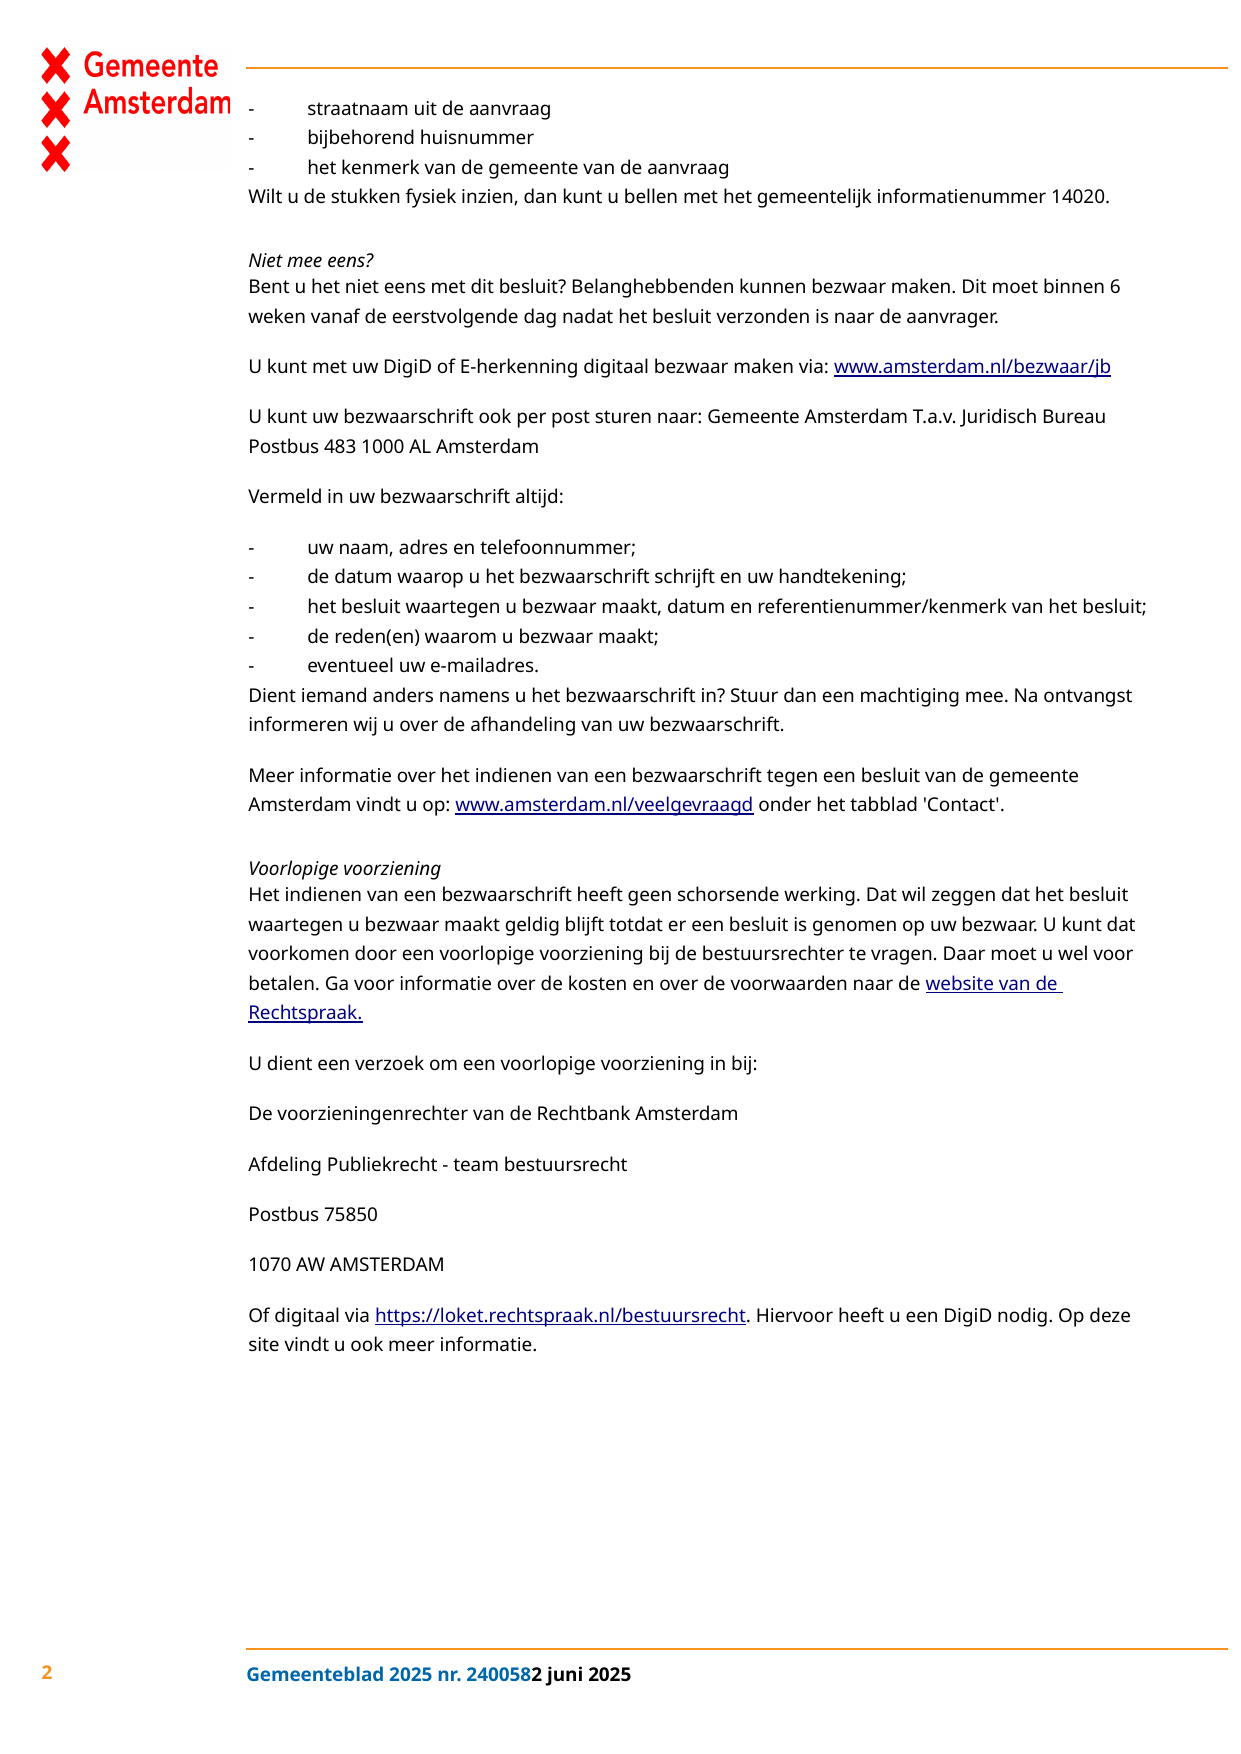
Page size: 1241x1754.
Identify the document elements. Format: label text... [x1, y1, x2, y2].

text U kunt met uw DigiD of E-herkenning digitaal bezwaar maken via: www.amsterdam.nl/bezwaar/jb [248, 353, 1152, 379]
list het kenmerk van de gemeente van de aanvraag [248, 154, 1152, 180]
list eventueel uw e-mailadres. [248, 652, 1152, 678]
text Postbus 75850 [248, 1201, 1152, 1227]
text Meer informatie over het indienen van een bezwaarschrift tegen een besluit van de gemeente Amsterdam vindt u op: www.amsterdam.nl/veelgevraagd onder het tabblad 'Contact'. [248, 762, 1152, 817]
text Het indienen van een bezwaarschrift heeft geen schorsende werking. Dat wil zeggen dat het besluit waartegen u bezwaar maakt geldig blijft totdat er een besluit is genomen op uw bezwaar. U kunt dat voorkomen door een voorlopige voorziening bij de bestuursrechter te vragen. Daar moet u wel voor betalen. Ga voor informatie over de kosten en over de voorwaarden naar de website van de Rechtspraak. [248, 881, 1152, 1025]
list de datum waarop u het bezwaarschrift schrijft en uw handtekening; [248, 564, 1152, 589]
text Niet mee eens? [248, 247, 1152, 273]
text Voorlopige voorziening [248, 856, 1152, 881]
text Afdeling Publiekrecht - team bestuursrecht [248, 1151, 1152, 1177]
list het besluit waartegen u bezwaar maakt, datum en referentienummer/kenmerk van het besluit; [248, 593, 1152, 619]
text Dient iemand anders namens u het bezwaarschrift in? Stuur dan een machtiging mee. Na ontvangst informeren wij u over de afhandeling van uw bezwaarschrift. [248, 682, 1152, 737]
text U kunt uw bezwaarschrift ook per post sturen naar: Gemeente Amsterdam T.a.v. Juridisch Bureau Postbus 483 1000 AL Amsterdam [248, 404, 1152, 459]
text 1070 AW AMSTERDAM [248, 1252, 1152, 1277]
list bijbehorend huisnummer [248, 124, 1152, 150]
list de reden(en) waarom u bezwaar maakt; [248, 623, 1152, 648]
list straatnaam uit de aanvraag [248, 95, 1152, 121]
text De voorzieningenrechter van de Rechtbank Amsterdam [248, 1100, 1152, 1126]
text Bent u het niet eens met dit besluit? Belanghebbenden kunnen bezwaar maken. Dit moet binnen 6 weken vanaf de eerstvolgende dag nadat het besluit verzonden is naar de aanvrager. [248, 273, 1152, 328]
text U dient een verzoek om een voorlopige voorziening in bij: [248, 1050, 1152, 1076]
text Of digitaal via https://loket.rechtspraak.nl/bestuursrecht. Hiervoor heeft u een DigiD nodig. Op deze site vindt u ook meer informatie. [248, 1302, 1152, 1357]
text Wilt u de stukken fysiek inzien, dan kunt u bellen met het gemeentelijk informatienummer 14020. [248, 183, 1152, 209]
list uw naam, adres en telefoonnummer; [248, 534, 1152, 560]
picture [41, 47, 231, 172]
text Vermeld in uw bezwaarschrift altijd: [248, 484, 1152, 509]
